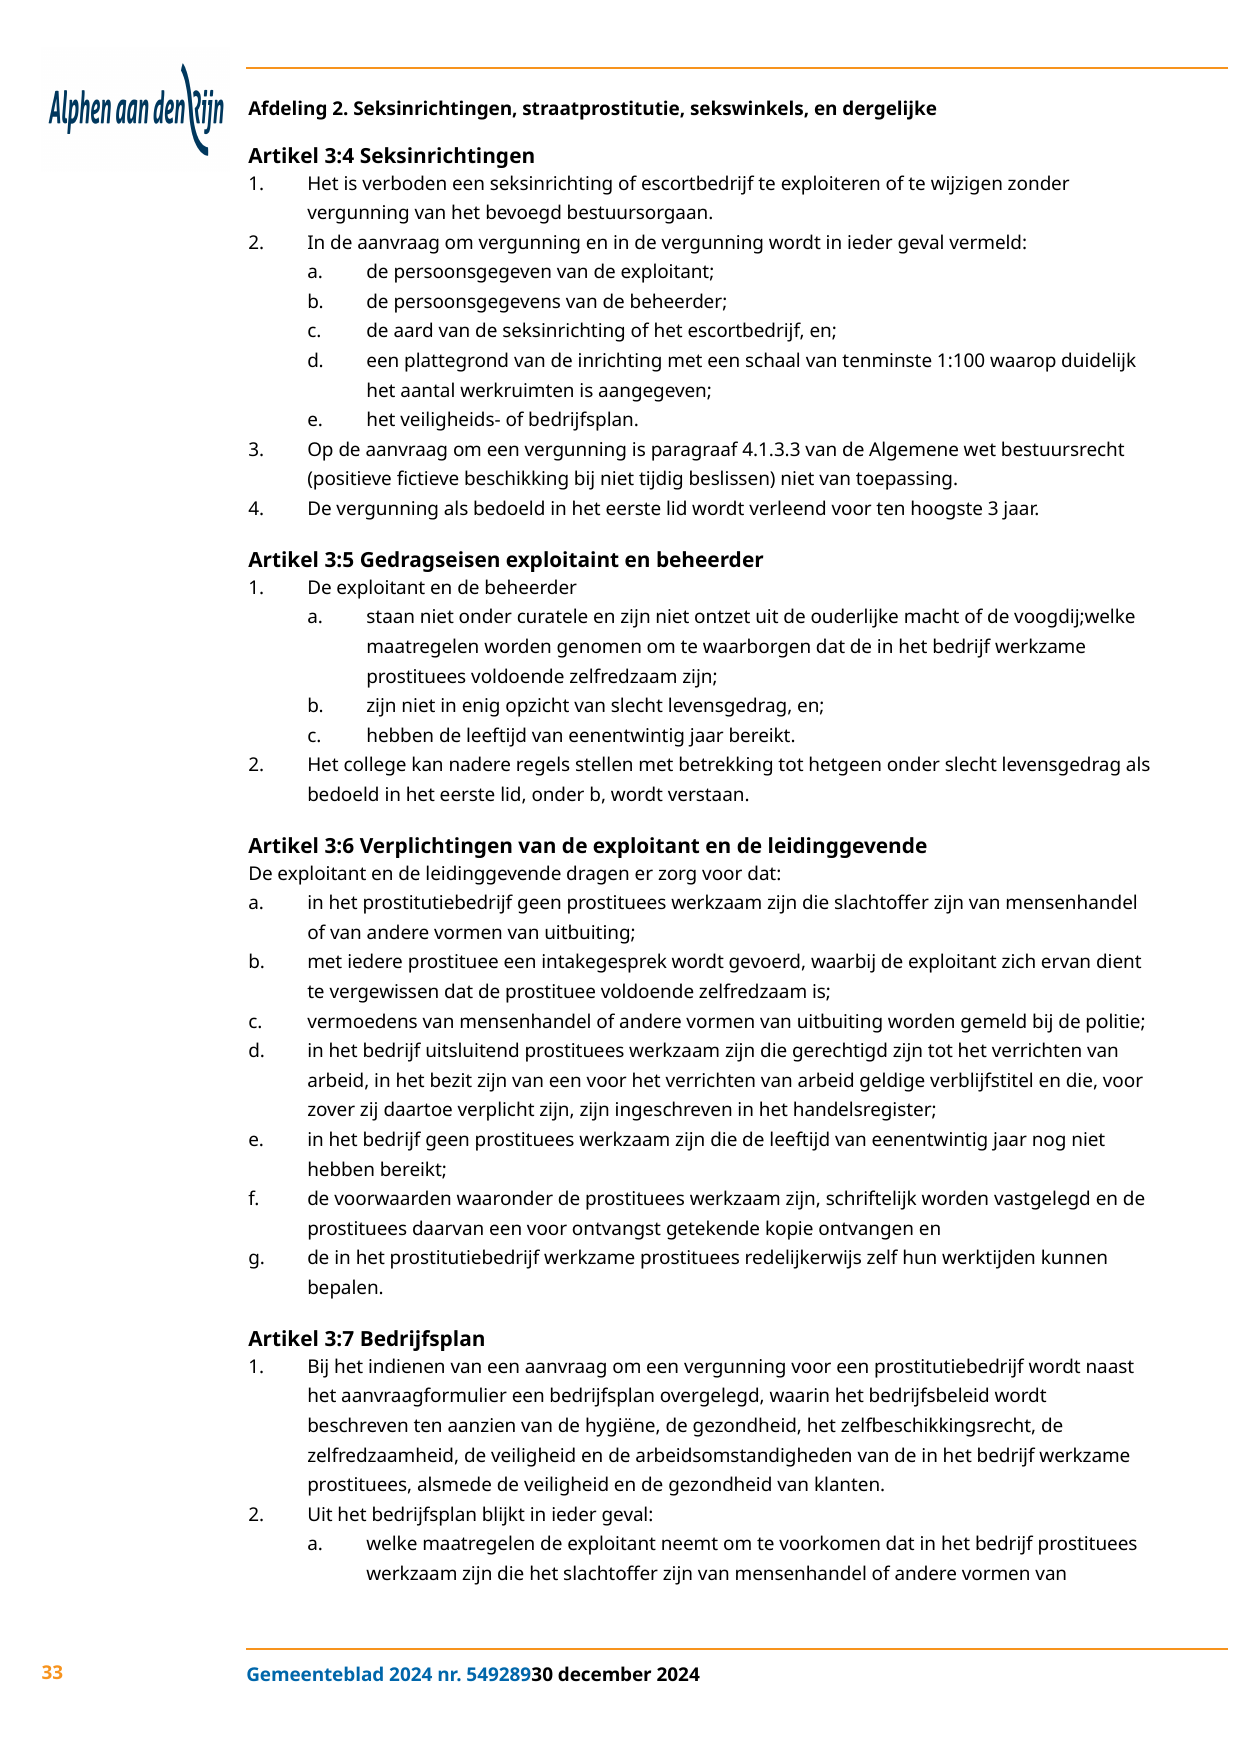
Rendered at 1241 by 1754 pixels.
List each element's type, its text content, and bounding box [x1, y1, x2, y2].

list het veiligheids- of bedrijfsplan. [307, 406, 1152, 432]
list de persoonsgegeven van de exploitant; [307, 258, 1152, 284]
list vermoedens van mensenhandel of andere vormen van uitbuiting worden gemeld bij de politie; [248, 1008, 1152, 1034]
list in het bedrijf geen prostituees werkzaam zijn die de leeftijd van eenentwintig jaar nog niet hebben bereikt; [248, 1126, 1152, 1182]
list de in het prostitutiebedrijf werkzame prostituees redelijkerwijs zelf hun werktijden kunnen bepalen. [248, 1244, 1152, 1300]
text Artikel 3:5 Gedragseisen exploitaint en beheerder [248, 546, 1152, 574]
list Bij het indienen van een aanvraag om een vergunning voor een prostitutiebedrijf wordt naast het aanvraagformulier een bedrijfsplan overgelegd, waarin het bedrijfsbeleid wordt beschreven ten aanzien van de hygiëne, de gezondheid, het zelfbeschikkingsrecht, de zelfredzaamheid, de veiligheid en de arbeidsomstandigheden van de in het bedrijf werkzame prostituees, alsmede de veiligheid en de gezondheid van klanten. [248, 1353, 1152, 1497]
list Op de aanvraag om een vergunning is paragraaf 4.1.3.3 van de Algemene wet bestuursrecht (positieve fictieve beschikking bij niet tijdig beslissen) niet van toepassing. [248, 436, 1152, 491]
list Het is verboden een seksinrichting of escortbedrijf te exploiteren of te wijzigen zonder vergunning van het bevoegd bestuursorgaan. [248, 170, 1152, 225]
text Artikel 3:7 Bedrijfsplan [248, 1324, 1152, 1353]
list in het bedrijf uitsluitend prostituees werkzaam zijn die gerechtigd zijn tot het verrichten van arbeid, in het bezit zijn van een voor het verrichten van arbeid geldige verblijfstitel en die, voor zover zij daartoe verplicht zijn, zijn ingeschreven in het handelsregister; [248, 1037, 1152, 1122]
list zijn niet in enig opzicht van slecht levensgedrag, en; [307, 692, 1152, 718]
text Artikel 3:4 Seksinrichtingen [248, 141, 1152, 170]
list een plattegrond van de inrichting met een schaal van tenminste 1:100 waarop duidelijk het aantal werkruimten is aangegeven; [307, 347, 1152, 403]
list welke maatregelen de exploitant neemt om te voorkomen dat in het bedrijf prostituees werkzaam zijn die het slachtoffer zijn van mensenhandel of andere vormen van [307, 1531, 1152, 1586]
list hebben de leeftijd van eenentwintig jaar bereikt. [307, 722, 1152, 748]
list de persoonsgegevens van de beheerder; [307, 288, 1152, 314]
list De vergunning als bedoeld in het eerste lid wordt verleend voor ten hoogste 3 jaar. [248, 495, 1152, 521]
list De exploitant en de beheerder [248, 574, 1152, 600]
list de voorwaarden waaronder de prostituees werkzaam zijn, schriftelijk worden vastgelegd en de prostituees daarvan een voor ontvangst getekende kopie ontvangen en [248, 1185, 1152, 1241]
text Artikel 3:6 Verplichtingen van de exploitant en de leidinggevende [248, 832, 1152, 860]
list Het college kan nadere regels stellen met betrekking tot hetgeen onder slecht levensgedrag als bedoeld in het eerste lid, onder b, wordt verstaan. [248, 752, 1152, 807]
list met iedere prostituee een intakegesprek wordt gevoerd, waarbij de exploitant zich ervan dient te vergewissen dat de prostituee voldoende zelfredzaam is; [248, 949, 1152, 1004]
text De exploitant en de leidinggevende dragen er zorg voor dat: [248, 860, 1152, 886]
list In de aanvraag om vergunning en in de vergunning wordt in ieder geval vermeld: [248, 229, 1152, 255]
text Afdeling 2. Seksinrichtingen, straatprostitutie, sekswinkels, en dergelijke [248, 95, 1152, 121]
picture [41, 47, 231, 172]
list in het prostitutiebedrijf geen prostituees werkzaam zijn die slachtoffer zijn van mensenhandel of van andere vormen van uitbuiting; [248, 889, 1152, 945]
list Uit het bedrijfsplan blijkt in ieder geval: [248, 1501, 1152, 1527]
list de aard van de seksinrichting of het escortbedrijf, en; [307, 318, 1152, 343]
list staan niet onder curatele en zijn niet ontzet uit de ouderlijke macht of de voogdij;welke maatregelen worden genomen om te waarborgen dat de in het bedrijf werkzame prostituees voldoende zelfredzaam zijn; [307, 604, 1152, 688]
